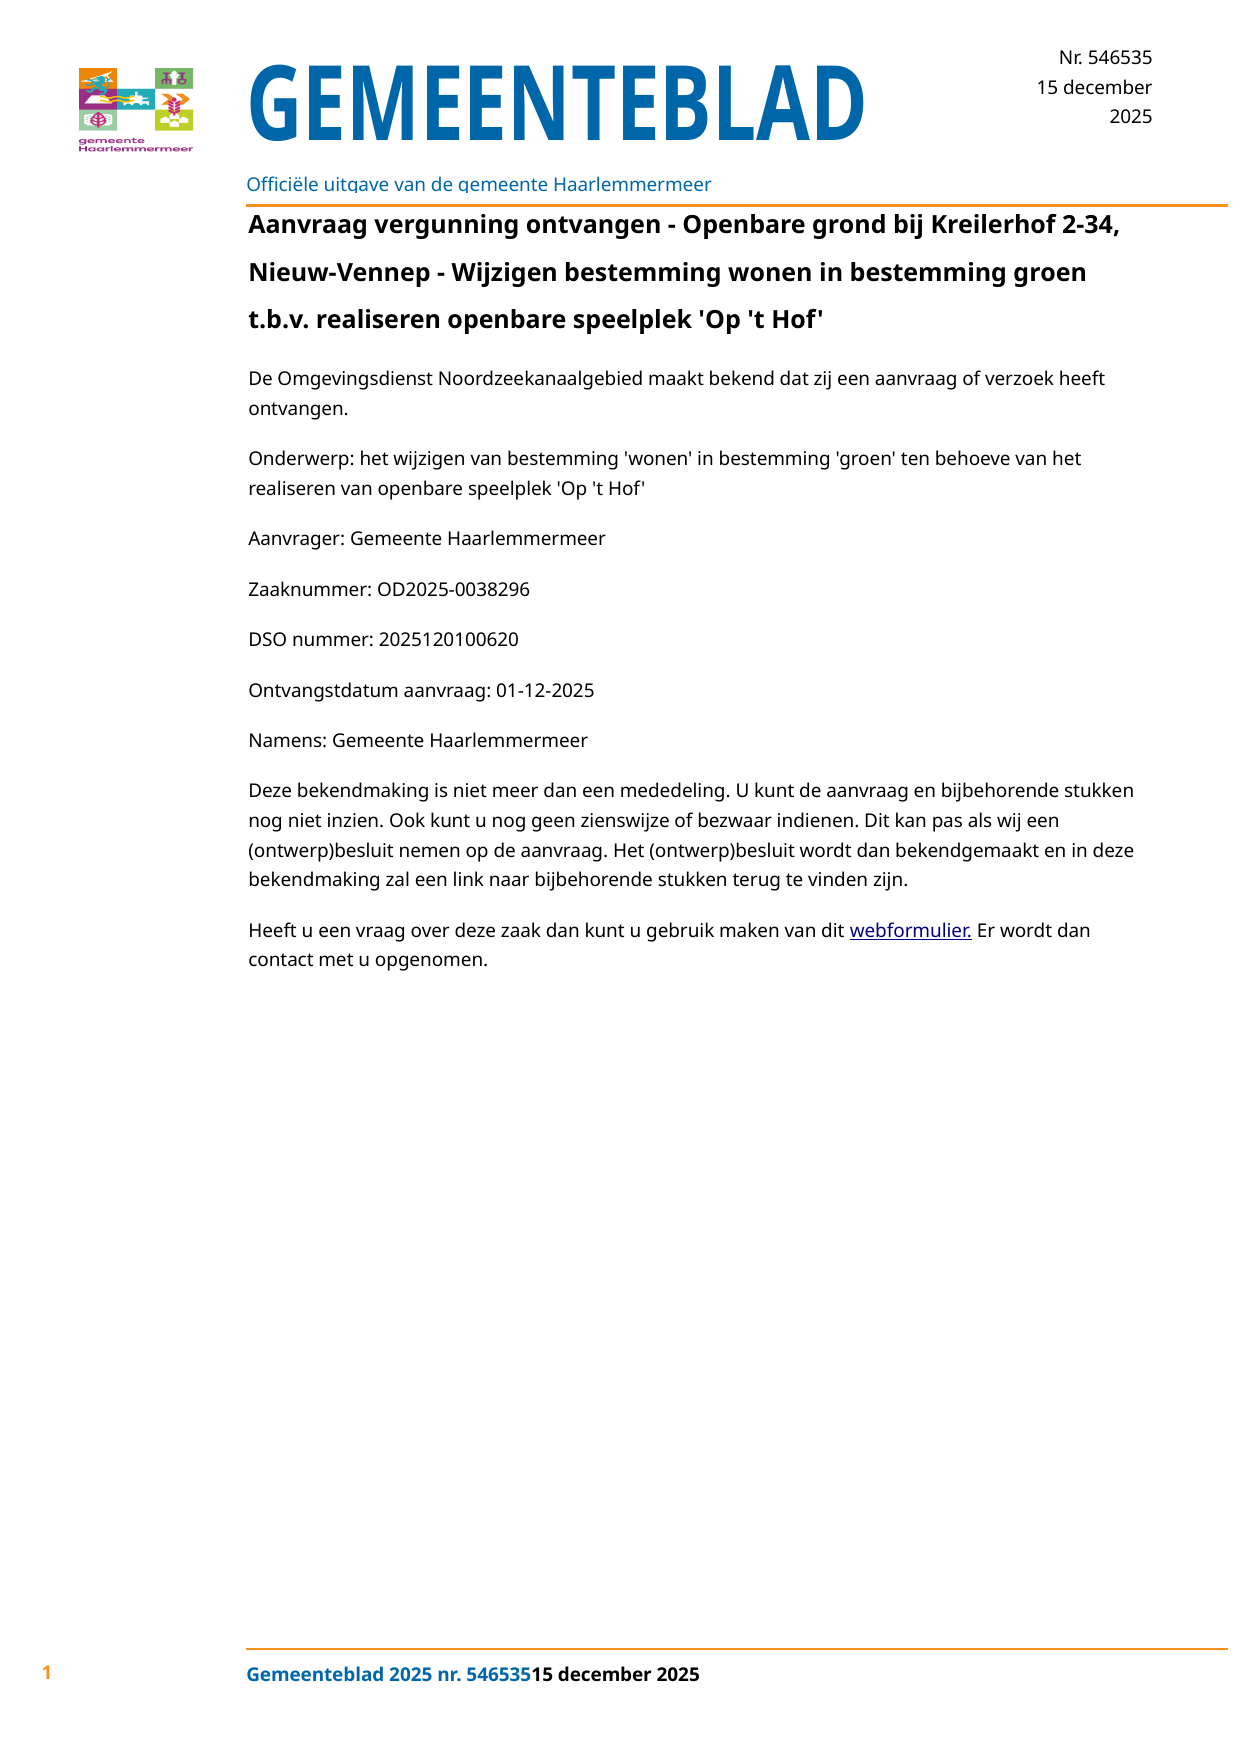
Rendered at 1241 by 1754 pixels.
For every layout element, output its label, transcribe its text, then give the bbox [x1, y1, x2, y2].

text Namens: Gemeente Haarlemmermeer [248, 727, 1152, 753]
text Aanvraag vergunning ontvangen - Openbare grond bij Kreilerhof 2-34, Nieuw-Vennep - Wijzigen bestemming wonen in bestemming groen t.b.v. realiseren openbare speelplek 'Op 't Hof' [248, 207, 1152, 336]
text Onderwerp: het wijzigen van bestemming 'wonen' in bestemming 'groen' ten behoeve van het realiseren van openbare speelplek 'Op 't Hof' [248, 446, 1152, 501]
text Heeft u een vraag over deze zaak dan kunt u gebruik maken van dit webformulier. Er wordt dan contact met u opgenomen. [248, 917, 1152, 972]
text Aanvrager: Gemeente Haarlemmermeer [248, 526, 1152, 551]
text De Omgevingsdienst Noordzeekanaalgebied maakt bekend dat zij een aanvraag of verzoek heeft ontvangen. [248, 366, 1152, 421]
text DSO nummer: 2025120100620 [248, 626, 1152, 652]
text Ontvangstdatum aanvraag: 01-12-2025 [248, 677, 1152, 702]
picture [41, 47, 231, 172]
text Deze bekendmaking is niet meer dan een mededeling. U kunt de aanvraag en bijbehorende stukken nog niet inzien. Ook kunt u nog geen zienswijze of bezwaar indienen. Dit kan pas als wij een (ontwerp)besluit nemen op de aanvraag. Het (ontwerp)besluit wordt dan bekendgemaakt en in deze bekendmaking zal een link naar bijbehorende stukken terug te vinden zijn. [248, 778, 1152, 892]
text Zaaknummer: OD2025-0038296 [248, 576, 1152, 602]
